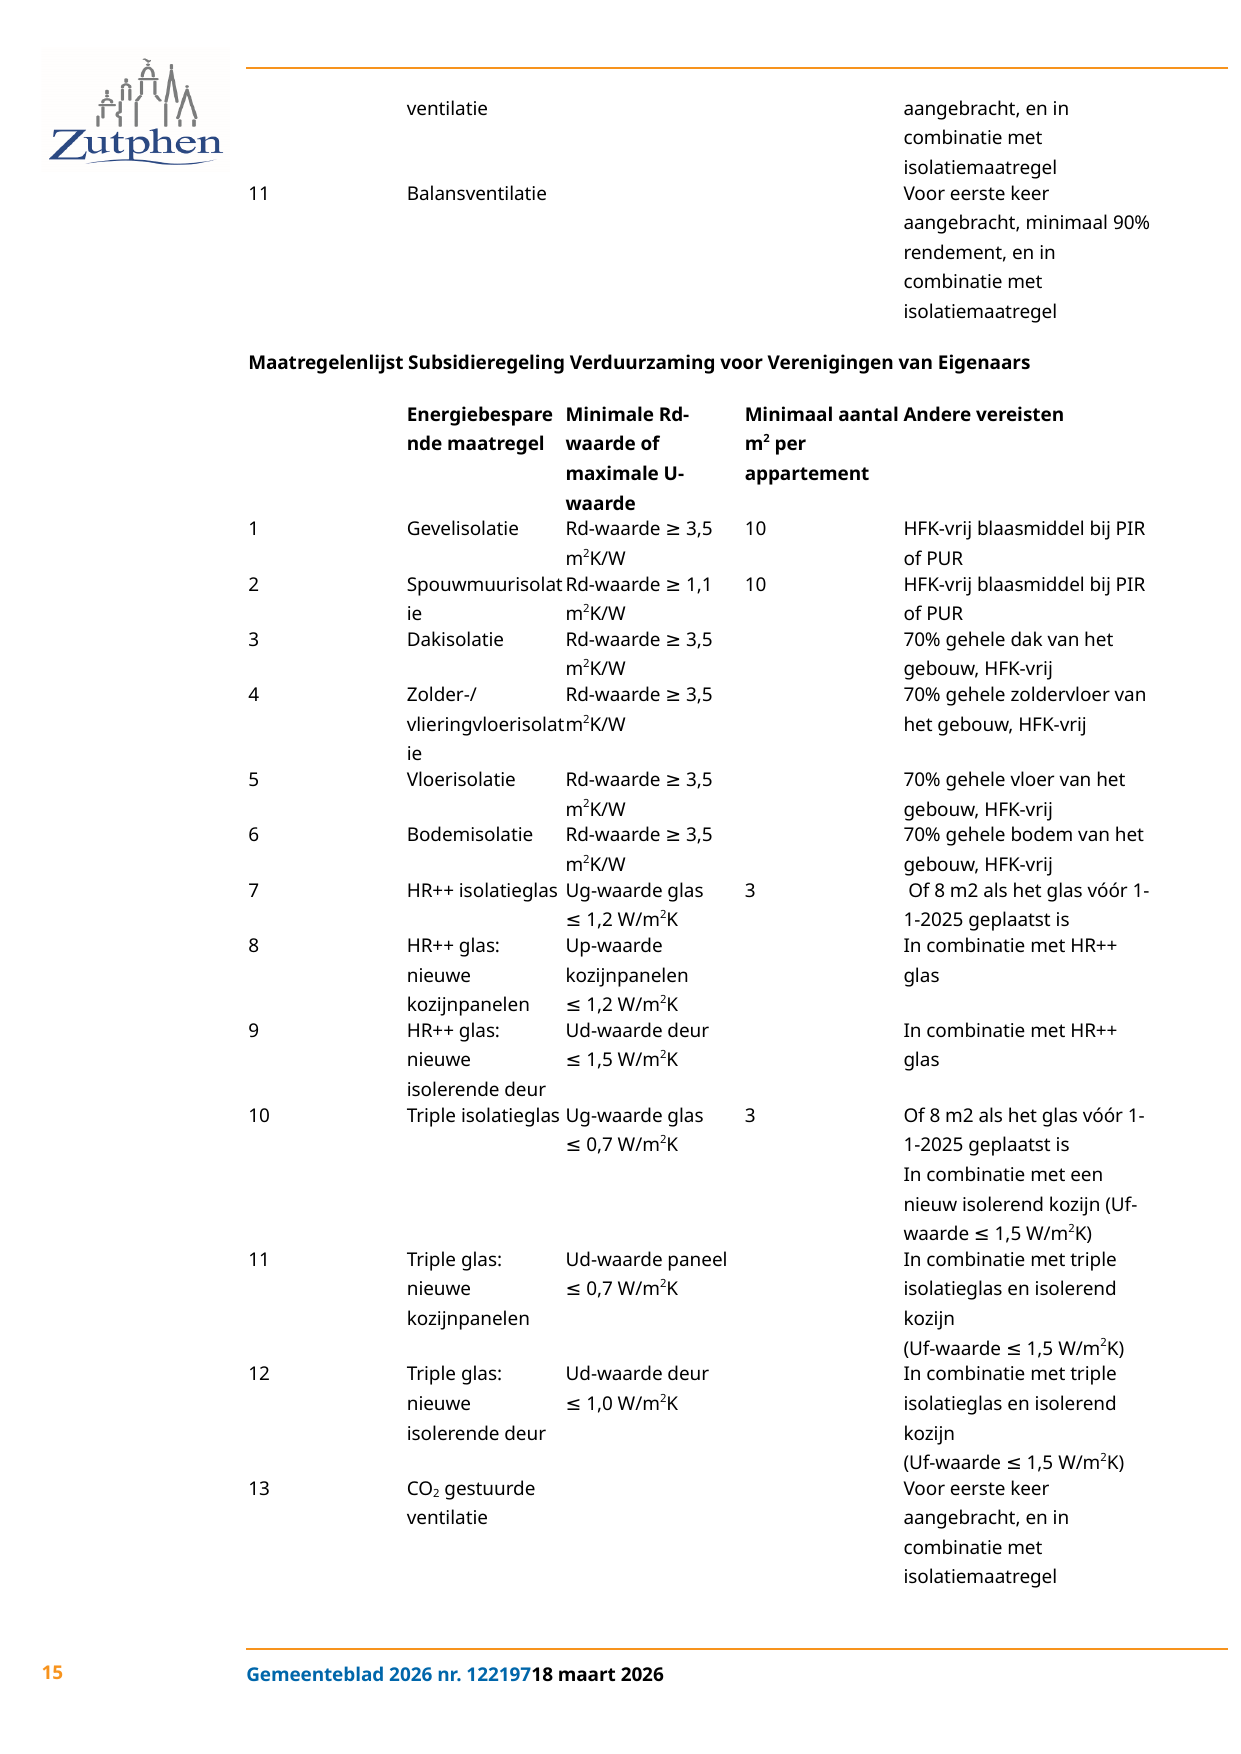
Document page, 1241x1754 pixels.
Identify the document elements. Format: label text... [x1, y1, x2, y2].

table_cell [745, 932, 903, 1017]
table_cell In combinatie met HR++ glas [903, 1017, 1152, 1102]
table_cell 11 [248, 180, 407, 324]
table_cell [745, 95, 903, 180]
table_cell 10 [248, 1102, 407, 1246]
table_cell Spouwmuurisolatie [407, 571, 565, 626]
table_cell Gevelisolatie [407, 515, 565, 571]
table_cell Ud-waarde deur ≤ 1,0 W/m2K [565, 1361, 744, 1475]
table_cell Andere vereisten [903, 401, 1152, 515]
table_cell [745, 766, 903, 822]
table_cell Voor eerste keer aangebracht, minimaal 90% rendement, en in combinatie met isolatiemaatregel [903, 180, 1152, 324]
table_cell Rd-waarde ≥ 1,1 m2K/W [565, 571, 744, 626]
table_cell 2 [248, 571, 407, 626]
table_cell [248, 324, 1152, 349]
table_cell 70% gehele bodem van het gebouw, HFK-vrij [903, 822, 1152, 877]
table_cell 5 [248, 766, 407, 822]
table_cell 70% gehele vloer van het gebouw, HFK-vrij [903, 766, 1152, 822]
table_cell [565, 95, 744, 180]
table_cell Triple glas: nieuwe kozijnpanelen [407, 1246, 565, 1361]
table_cell Of 8 m2 als het glas vóór 1-1-2025 geplaatst is In combinatie met een nieuw isolerend kozijn (Uf-waarde ≤ 1,5 W/m2K) [903, 1102, 1152, 1246]
table_cell [248, 401, 407, 515]
table_cell [248, 95, 407, 180]
table_cell Zolder-/vlieringvloerisolatie [407, 681, 565, 766]
table_cell Balansventilatie [407, 180, 565, 324]
table_cell 7 [248, 877, 407, 932]
table_cell [745, 180, 903, 324]
table_cell [565, 1475, 744, 1589]
table_cell Ud-waarde paneel ≤ 0,7 W/m2K [565, 1246, 744, 1361]
table_cell HR++ glas: nieuwe isolerende deur [407, 1017, 565, 1102]
table_cell Rd-waarde ≥ 3,5 m2K/W [565, 681, 744, 766]
table_cell Triple isolatieglas [407, 1102, 565, 1246]
table_cell ventilatie [407, 95, 565, 180]
table_cell Vloerisolatie [407, 766, 565, 822]
table_cell [745, 681, 903, 766]
table_cell 70% gehele dak van het gebouw, HFK-vrij [903, 626, 1152, 681]
table_cell 10 [745, 571, 903, 626]
table_cell [745, 822, 903, 877]
table_cell 8 [248, 932, 407, 1017]
table_cell Minimaal aantal m2 per appartement [745, 401, 903, 515]
table_cell [745, 1361, 903, 1475]
table_cell Energiebesparende maatregel [407, 401, 565, 515]
table_cell In combinatie met HR++ glas [903, 932, 1152, 1017]
table_cell HR++ isolatieglas [407, 877, 565, 932]
table_cell Of 8 m2 als het glas vóór 1-1-2025 geplaatst is [903, 877, 1152, 932]
table_cell 70% gehele zoldervloer van het gebouw, HFK-vrij [903, 681, 1152, 766]
table_cell [745, 1017, 903, 1102]
table_cell CO2 gestuurde ventilatie [407, 1475, 565, 1589]
table_cell 13 [248, 1475, 407, 1589]
picture [41, 47, 231, 172]
table_cell aangebracht, en in combinatie met isolatiemaatregel [903, 95, 1152, 180]
table_cell Up-waarde kozijnpanelen ≤ 1,2 W/m2K [565, 932, 744, 1017]
table_cell 1 [248, 515, 407, 571]
table_cell 4 [248, 681, 407, 766]
table_cell Minimale Rd-waarde of maximale U-waarde [565, 401, 744, 515]
table_cell [745, 626, 903, 681]
table_cell In combinatie met triple isolatieglas en isolerend kozijn (Uf-waarde ≤ 1,5 W/m2K) [903, 1246, 1152, 1361]
table_cell 3 [745, 877, 903, 932]
table_cell HFK-vrij blaasmiddel bij PIR of PUR [903, 515, 1152, 571]
table_cell Maatregelenlijst Subsidieregeling Verduurzaming voor Verenigingen van Eigenaars [248, 350, 1152, 375]
table_cell 11 [248, 1246, 407, 1361]
table_cell [248, 375, 1152, 401]
table_cell Rd-waarde ≥ 3,5 m2K/W [565, 766, 744, 822]
table_cell [745, 1475, 903, 1589]
table_cell Ud-waarde deur ≤ 1,5 W/m2K [565, 1017, 744, 1102]
table_cell Rd-waarde ≥ 3,5 m2K/W [565, 822, 744, 877]
table_cell Rd-waarde ≥ 3,5 m2K/W [565, 515, 744, 571]
table_cell In combinatie met triple isolatieglas en isolerend kozijn (Uf-waarde ≤ 1,5 W/m2K) [903, 1361, 1152, 1475]
table_cell 3 [745, 1102, 903, 1246]
table_cell HR++ glas: nieuwe kozijnpanelen [407, 932, 565, 1017]
table_cell 9 [248, 1017, 407, 1102]
table_cell HFK-vrij blaasmiddel bij PIR of PUR [903, 571, 1152, 626]
table_cell 12 [248, 1361, 407, 1475]
table_cell Voor eerste keer aangebracht, en in combinatie met isolatiemaatregel [903, 1475, 1152, 1589]
table_cell Ug-waarde glas ≤ 1,2 W/m2K [565, 877, 744, 932]
table_cell Dakisolatie [407, 626, 565, 681]
table_cell Triple glas: nieuwe isolerende deur [407, 1361, 565, 1475]
table_cell [565, 180, 744, 324]
table_cell Ug-waarde glas ≤ 0,7 W/m2K [565, 1102, 744, 1246]
table_cell [745, 1246, 903, 1361]
table_cell 6 [248, 822, 407, 877]
table_cell Bodemisolatie [407, 822, 565, 877]
table_cell 3 [248, 626, 407, 681]
table_cell Rd-waarde ≥ 3,5 m2K/W [565, 626, 744, 681]
table_cell 10 [745, 515, 903, 571]
